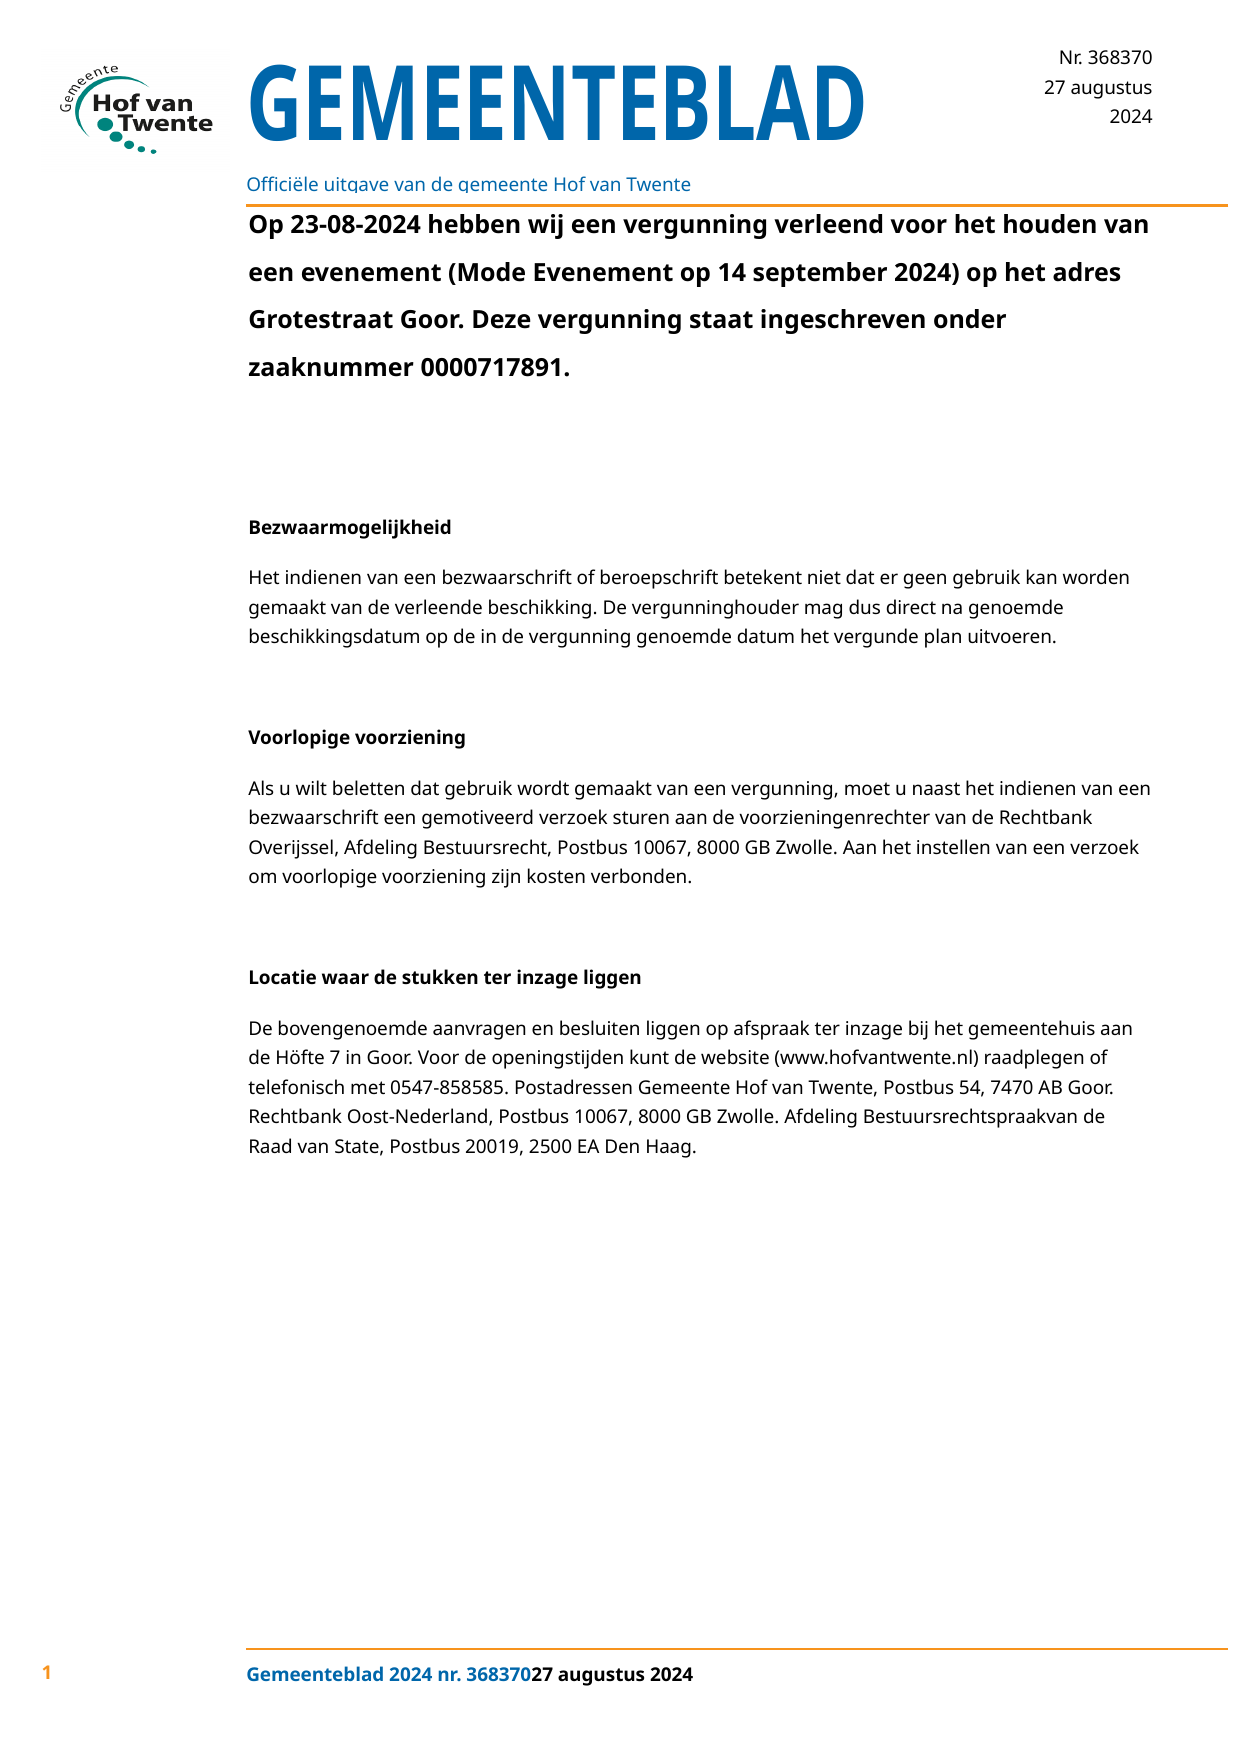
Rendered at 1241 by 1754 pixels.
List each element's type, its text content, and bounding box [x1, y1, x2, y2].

picture [41, 47, 231, 172]
text Op 23-08-2024 hebben wij een vergunning verleend voor het houden van een evenement (Mode Evenement op 14 september 2024) op het adres Grotestraat Goor. Deze vergunning staat ingeschreven onder zaaknummer 0000717891. [248, 207, 1152, 384]
text De bovengenoemde aanvragen en besluiten liggen op afspraak ter inzage bij het gemeentehuis aan de Höfte 7 in Goor. Voor de openingstijden kunt de website (www.hofvantwente.nl) raadplegen of telefonisch met 0547-858585. Postadressen Gemeente Hof van Twente, Postbus 54, 7470 AB Goor. Rechtbank Oost-Nederland, Postbus 10067, 8000 GB Zwolle. Afdeling Bestuursrechtspraakvan de Raad van State, Postbus 20019, 2500 EA Den Haag. [248, 1015, 1152, 1159]
text Als u wilt beletten dat gebruik wordt gemaakt van een vergunning, moet u naast het indienen van een bezwaarschrift een gemotiveerd verzoek sturen aan de voorzieningenrechter van de Rechtbank Overijssel, Afdeling Bestuursrecht, Postbus 10067, 8000 GB Zwolle. Aan het instellen van een verzoek om voorlopige voorziening zijn kosten verbonden. [248, 775, 1152, 889]
text Bezwaarmogelijkheid [248, 514, 1152, 540]
text Het indienen van een bezwaarschrift of beroepschrift betekent niet dat er geen gebruik kan worden gemaakt van de verleende beschikking. De vergunninghouder mag dus direct na genoemde beschikkingsdatum op de in de vergunning genoemde datum het vergunde plan uitvoeren. [248, 564, 1152, 649]
text Voorlopige voorziening [248, 724, 1152, 750]
text Locatie waar de stukken ter inzage liggen [248, 964, 1152, 990]
